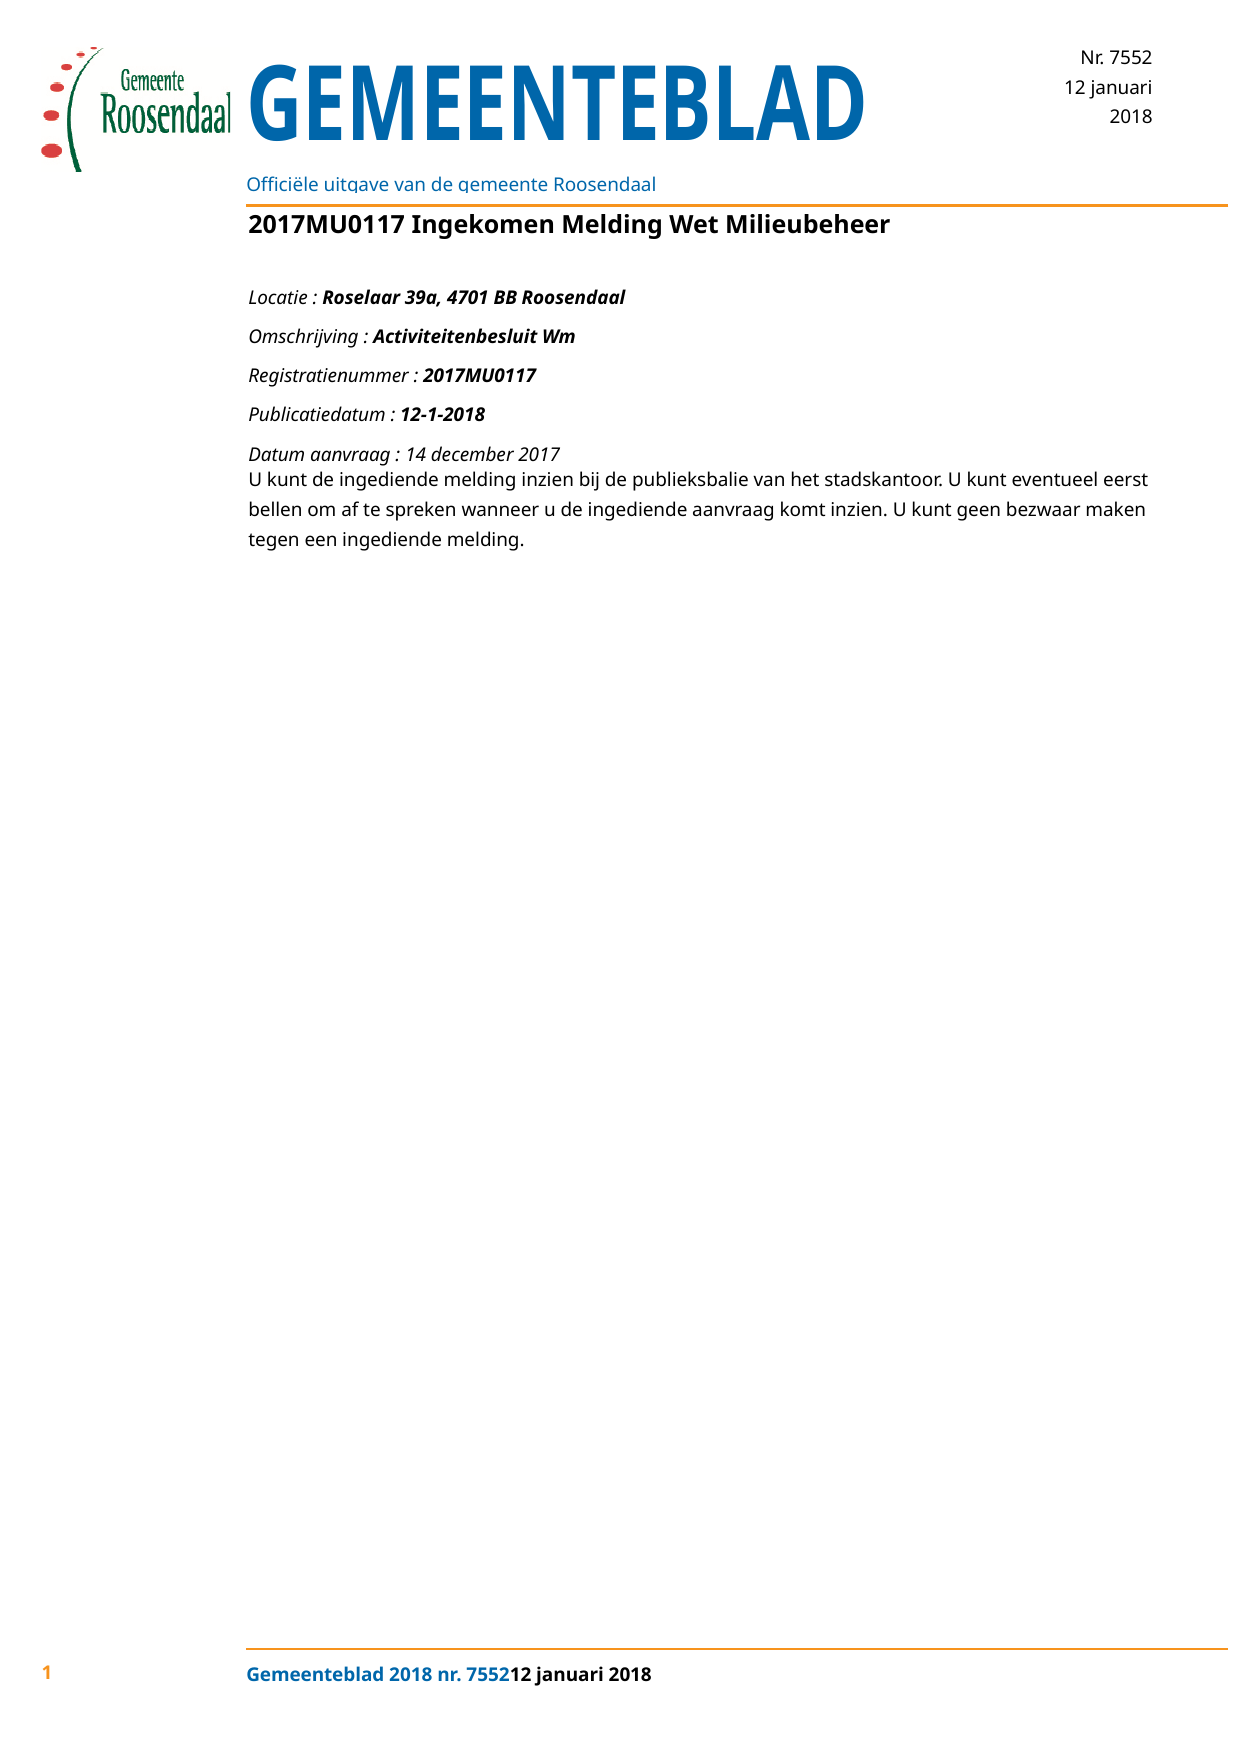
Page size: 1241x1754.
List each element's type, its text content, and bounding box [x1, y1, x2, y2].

picture [41, 47, 231, 172]
text Registratienummer : 2017MU0117 [248, 362, 1152, 388]
text Locatie : Roselaar 39a, 4701 BB Roosendaal [248, 284, 1152, 309]
text Publicatiedatum : 12-1-2018 [248, 402, 1152, 427]
text 2017MU0117 Ingekomen Melding Wet Milieubeheer [248, 207, 1152, 241]
text Omschrijving : Activiteitenbesluit Wm [248, 323, 1152, 349]
text U kunt de ingediende melding inzien bij de publieksbalie van het stadskantoor. U kunt eventueel eerst bellen om af te spreken wanneer u de ingediende aanvraag komt inzien. U kunt geen bezwaar maken tegen een ingediende melding. [248, 467, 1152, 552]
text Datum aanvraag : 14 december 2017 [248, 441, 1152, 467]
